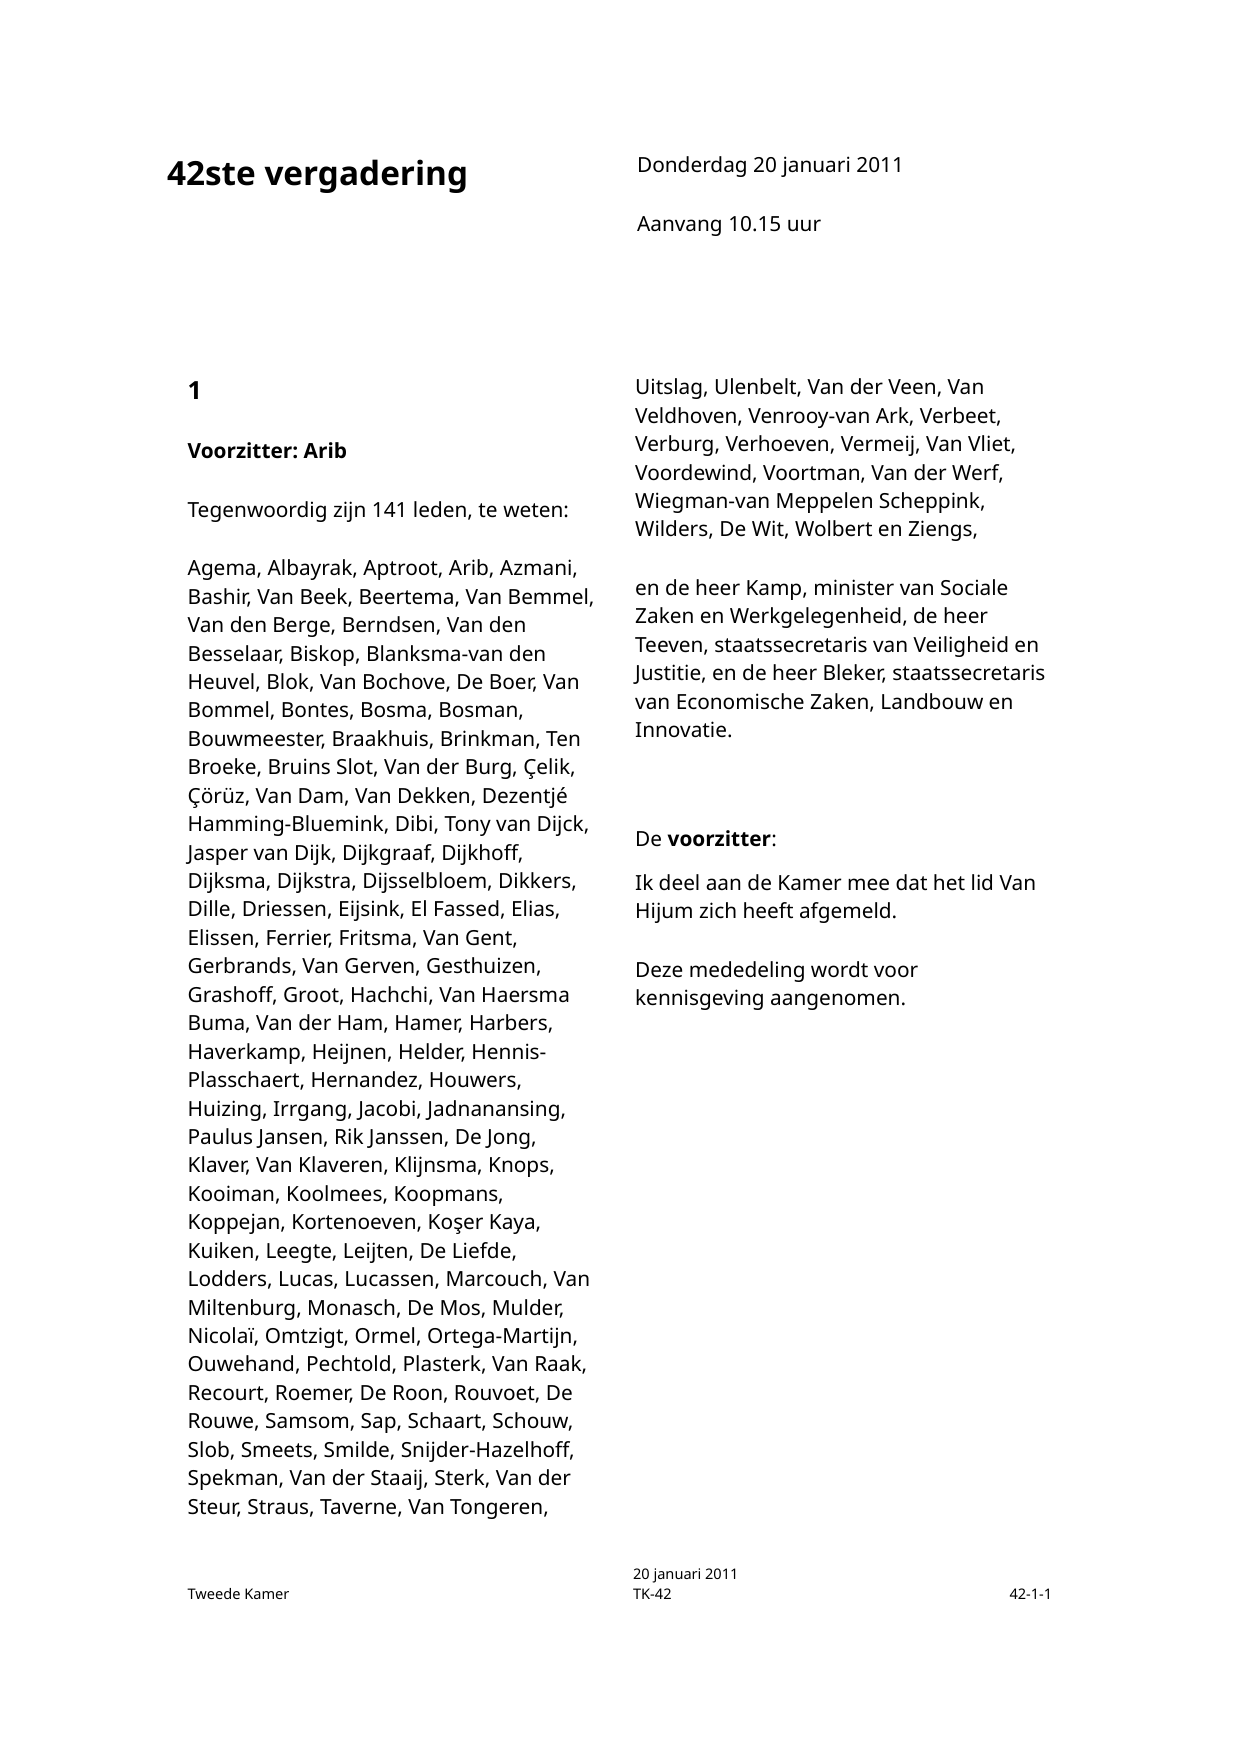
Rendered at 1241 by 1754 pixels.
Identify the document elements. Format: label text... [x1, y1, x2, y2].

text  [635, 774, 1053, 802]
text 1 [187, 282, 605, 406]
text en de heer Kamp, minister van Sociale Zaken en Werkgelegenheid, de heer Teeven, staatssecretaris van Veiligheid en Justitie, en de heer Bleker, staatssecretaris van Economische Zaken, Landbouw en Innovatie. [635, 573, 1053, 744]
text Ik deel aan de Kamer mee dat het lid Van Hijum zich heeft afgemeld. [635, 868, 1053, 925]
text Voorzitter: Arib [187, 436, 605, 465]
text Uitslag, Ulenbelt, Van der Veen, Van Veldhoven, Venrooy-van Ark, Verbeet, Verburg, Verhoeven, Vermeij, Van Vliet, Voordewind, Voortman, Van der Werf, Wiegman-van Meppelen Scheppink, Wilders, De Wit, Wolbert en Ziengs, [635, 150, 1053, 543]
text Aanvang 10.15 uur [637, 209, 1047, 237]
text De voorzitter: [635, 824, 1053, 853]
text Tegenwoordig zijn 141 leden, te weten: [187, 495, 605, 523]
text Donderdag 20 januari 2011 [637, 150, 1047, 178]
text Deze mededeling wordt voor kennisgeving aangenomen. [635, 955, 1053, 1012]
text 42ste vergadering [167, 150, 615, 195]
text Agema, Albayrak, Aptroot, Arib, Azmani, Bashir, Van Beek, Beertema, Van Bemmel, Van den Berge, Berndsen, Van den Besselaar, Biskop, Blanksma-van den Heuvel, Blok, Van Bochove, De Boer, Van Bommel, Bontes, Bosma, Bosman, Bouwmeester, Braakhuis, Brinkman, Ten Broeke, Bruins Slot, Van der Burg, Çelik, Çörüz, Van Dam, Van Dekken, Dezentjé Hamming-Bluemink, Dibi, Tony van Dijck, Jasper van Dijk, Dijkgraaf, Dijkhoff, Dijksma, Dijkstra, Dijsselbloem, Dikkers, Dille, Driessen, Eijsink, El Fassed, Elias, Elissen, Ferrier, Fritsma, Van Gent, Gerbrands, Van Gerven, Gesthuizen, Grashoff, Groot, Hachchi, Van Haersma Buma, Van der Ham, Hamer, Harbers, Haverkamp, Heijnen, Helder, Hennis-Plasschaert, Hernandez, Houwers, Huizing, Irrgang, Jacobi, Jadnanansing, Paulus Jansen, Rik Janssen, De Jong, Klaver, Van Klaveren, Klijnsma, Knops, Kooiman, Koolmees, Koopmans, Koppejan, Kortenoeven, Koşer Kaya, Kuiken, Leegte, Leijten, De Liefde, Lodders, Lucas, Lucassen, Marcouch, Van Miltenburg, Monasch, De Mos, Mulder, Nicolaï, Omtzigt, Ormel, Ortega-Martijn, Ouwehand, Pechtold, Plasterk, Van Raak, Recourt, Roemer, De Roon, Rouvoet, De Rouwe, Samsom, Sap, Schaart, Schouw, Slob, Smeets, Smilde, Snijder-Hazelhoff, Spekman, Van der Staaij, Sterk, Van der Steur, Straus, Taverne, Van Tongeren, [187, 553, 605, 1520]
